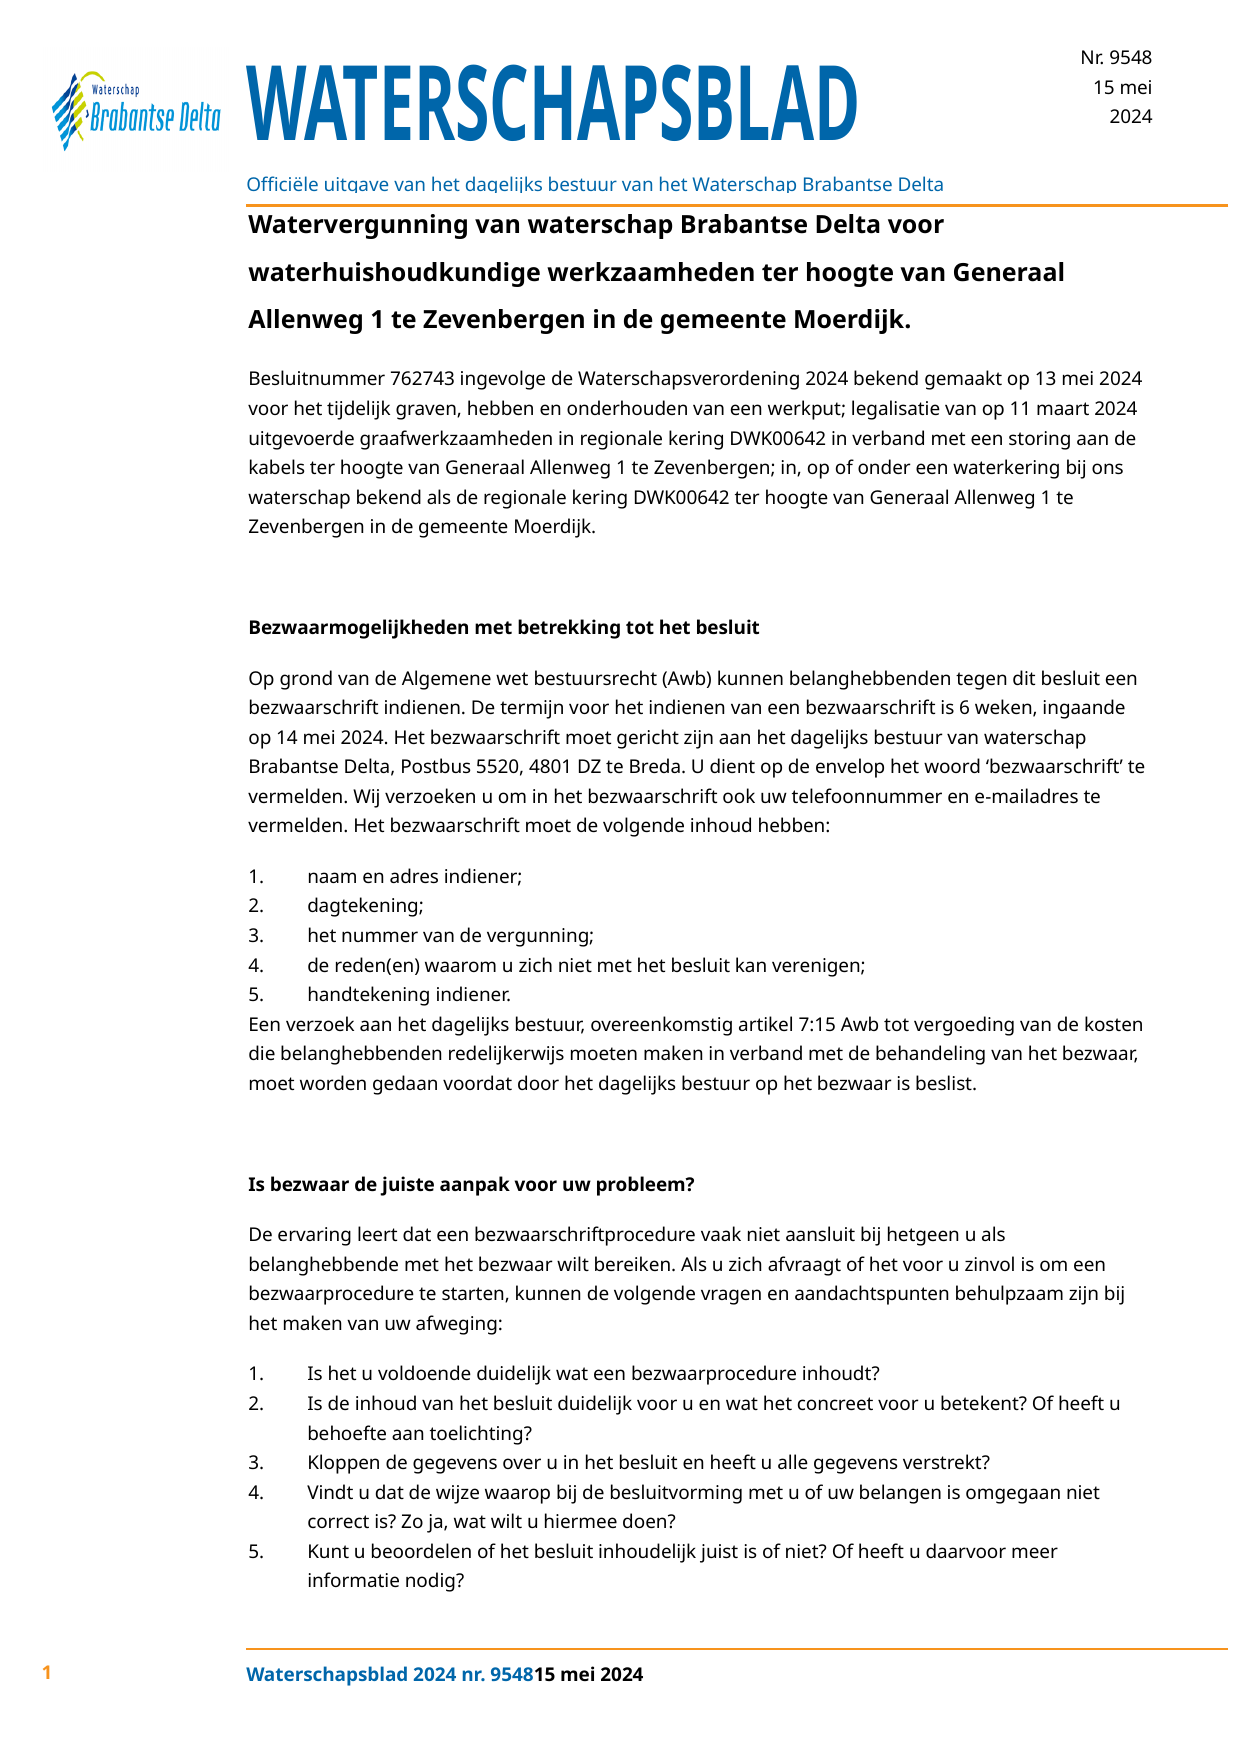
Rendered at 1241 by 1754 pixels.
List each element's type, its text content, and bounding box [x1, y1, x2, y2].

text Een verzoek aan het dagelijks bestuur, overeenkomstig artikel 7:15 Awb tot vergoeding van de kosten die belanghebbenden redelijkerwijs moeten maken in verband met de behandeling van het bezwaar, moet worden gedaan voordat door het dagelijks bestuur op het bezwaar is beslist. [248, 1011, 1152, 1096]
text De ervaring leert dat een bezwaarschriftprocedure vaak niet aansluit bij hetgeen u als belanghebbende met het bezwaar wilt bereiken. Als u zich afvraagt of het voor u zinvol is om een bezwaarprocedure te starten, kunnen de volgende vragen en aandachtspunten behulpzaam zijn bij het maken van uw afweging: [248, 1221, 1152, 1336]
picture [41, 47, 231, 172]
text Op grond van de Algemene wet bestuursrecht (Awb) kunnen belanghebbenden tegen dit besluit een bezwaarschrift indienen. De termijn voor het indienen van een bezwaarschrift is 6 weken, ingaande op 14 mei 2024. Het bezwaarschrift moet gericht zijn aan het dagelijks bestuur van waterschap Brabantse Delta, Postbus 5520, 4801 DZ te Breda. U dient op de envelop het woord ‘bezwaarschrift’ te vermelden. Wij verzoeken u om in het bezwaarschrift ook uw telefoonnummer en e‑mailadres te vermelden. Het bezwaarschrift moet de volgende inhoud hebben: [248, 665, 1152, 838]
list het nummer van de vergunning; [248, 922, 1152, 948]
list handtekening indiener. [248, 981, 1152, 1007]
text Besluitnummer 762743 ingevolge de Waterschapsverordening 2024 bekend gemaakt op 13 mei 2024 voor het tijdelijk graven, hebben en onderhouden van een werkput; legalisatie van op 11 maart 2024 uitgevoerde graafwerkzaamheden in regionale kering DWK00642 in verband met een storing aan de kabels ter hoogte van Generaal Allenweg 1 te Zevenbergen; in, op of onder een waterkering bij ons waterschap bekend als de regionale kering DWK00642 ter hoogte van Generaal Allenweg 1 te Zevenbergen in de gemeente Moerdijk. [248, 366, 1152, 539]
list naam en adres indiener; [248, 863, 1152, 889]
list Kloppen de gegevens over u in het besluit en heeft u alle gegevens verstrekt? [248, 1449, 1152, 1475]
text Is bezwaar de juiste aanpak voor uw probleem? [248, 1171, 1152, 1197]
text Bezwaarmogelijkheden met betrekking tot het besluit [248, 614, 1152, 640]
text Watervergunning van waterschap Brabantse Delta voor waterhuishoudkundige werkzaamheden ter hoogte van Generaal Allenweg 1 te Zevenbergen in de gemeente Moerdijk. [248, 207, 1152, 336]
list Is de inhoud van het besluit duidelijk voor u en wat het concreet voor u betekent? Of heeft u behoefte aan toelichting? [248, 1390, 1152, 1445]
list de reden(en) waarom u zich niet met het besluit kan verenigen; [248, 952, 1152, 977]
list Is het u voldoende duidelijk wat een bezwaarprocedure inhoudt? [248, 1361, 1152, 1386]
list dagtekening; [248, 893, 1152, 918]
list Vindt u dat de wijze waarop bij de besluitvorming met u of uw belangen is omgegaan niet correct is? Zo ja, wat wilt u hiermee doen? [248, 1479, 1152, 1534]
list Kunt u beoordelen of het besluit inhoudelijk juist is of niet? Of heeft u daarvoor meer informatie nodig? [248, 1538, 1152, 1593]
